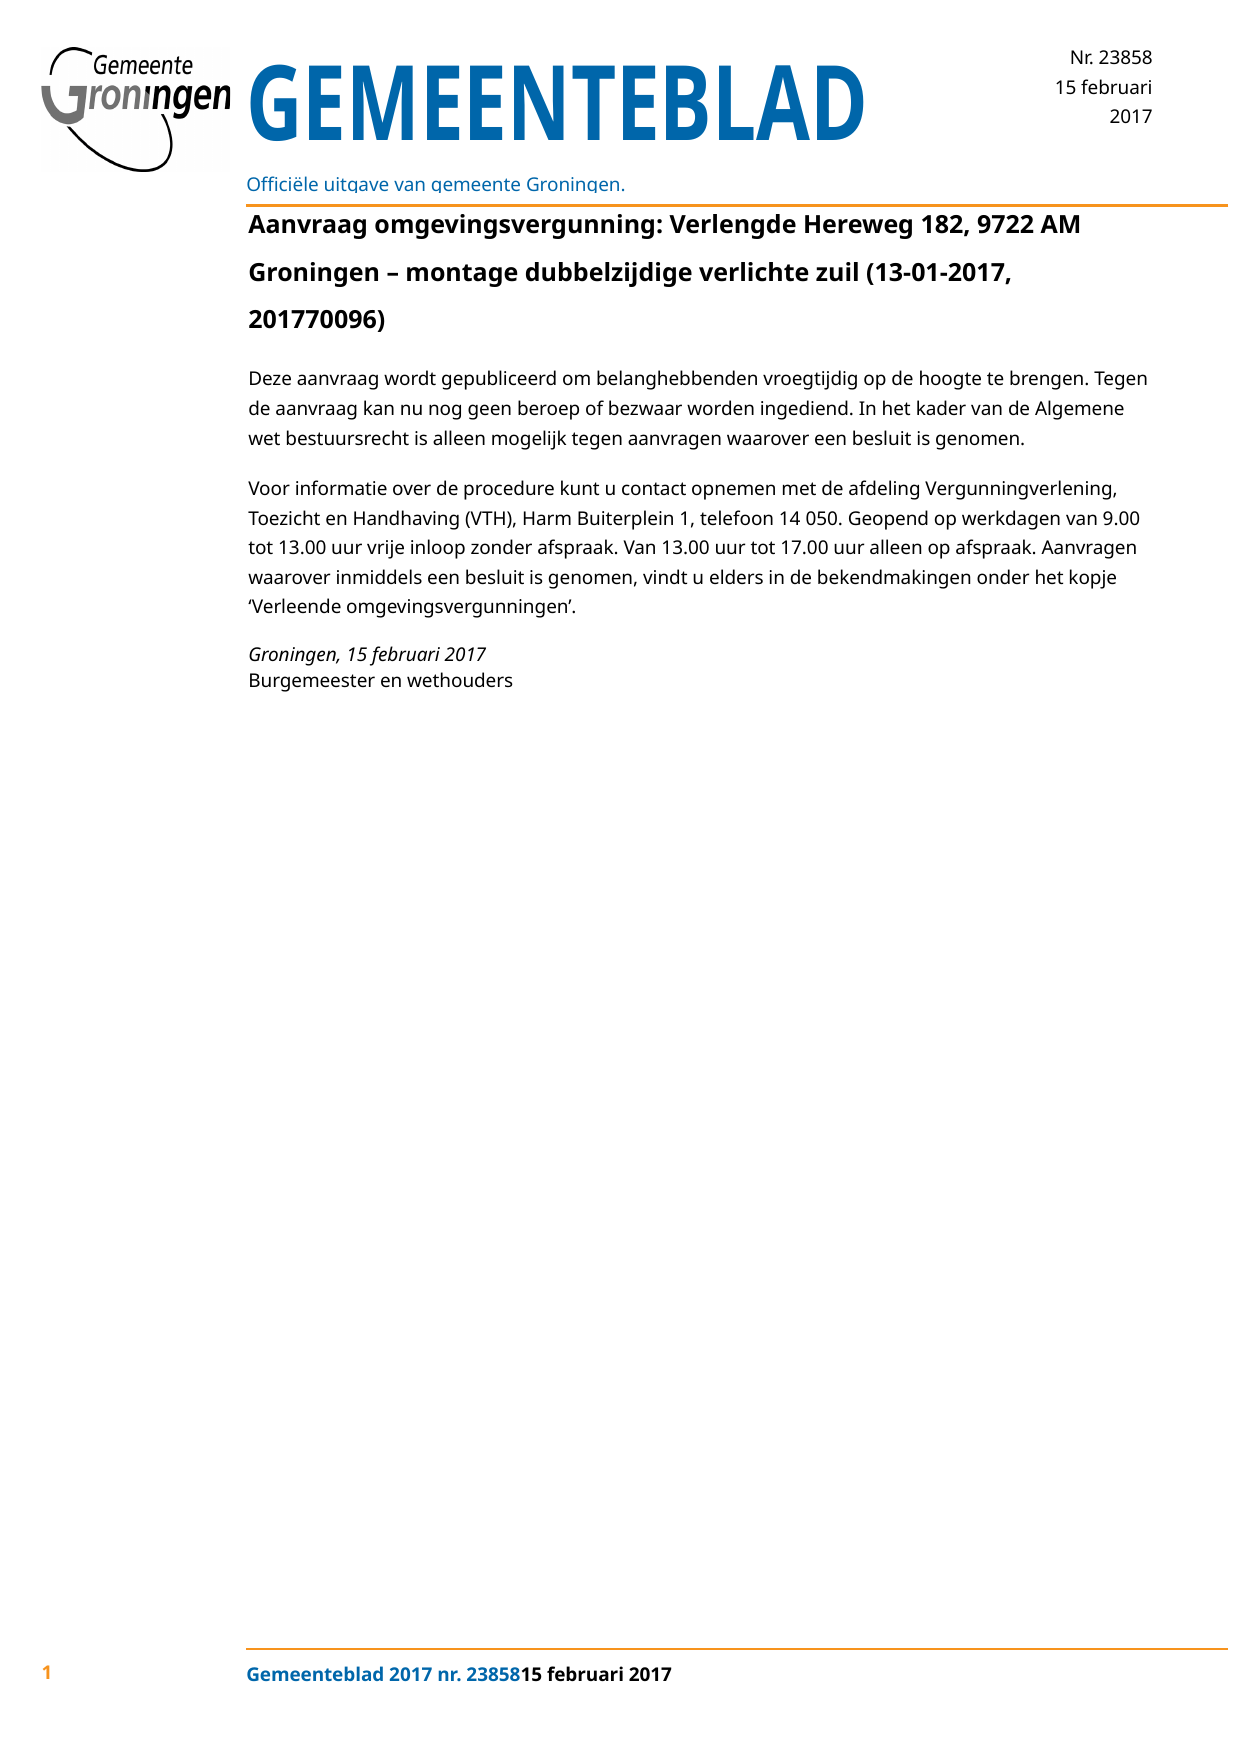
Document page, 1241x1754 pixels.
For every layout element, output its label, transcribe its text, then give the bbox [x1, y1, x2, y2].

text Burgemeester en wethouders [248, 667, 1152, 693]
text Groningen, 15 februari 2017 [248, 641, 1152, 667]
text Aanvraag omgevingsvergunning: Verlengde Hereweg 182, 9722 AM Groningen – montage dubbelzijdige verlichte zuil (13-01-2017, 201770096) [248, 207, 1152, 336]
picture [41, 47, 231, 172]
text Deze aanvraag wordt gepubliceerd om belanghebbenden vroegtijdig op de hoogte te brengen. Tegen de aanvraag kan nu nog geen beroep of bezwaar worden ingediend. In het kader van de Algemene wet bestuursrecht is alleen mogelijk tegen aanvragen waarover een besluit is genomen. [248, 366, 1152, 450]
text Voor informatie over de procedure kunt u contact opnemen met de afdeling Vergunningverlening, Toezicht en Handhaving (VTH), Harm Buiterplein 1, telefoon 14 050. Geopend op werkdagen van 9.00 tot 13.00 uur vrije inloop zonder afspraak. Van 13.00 uur tot 17.00 uur alleen op afspraak. Aanvragen waarover inmiddels een besluit is genomen, vindt u elders in de bekendmakingen onder het kopje ‘Verleende omgevingsvergunningen’. [248, 475, 1152, 619]
